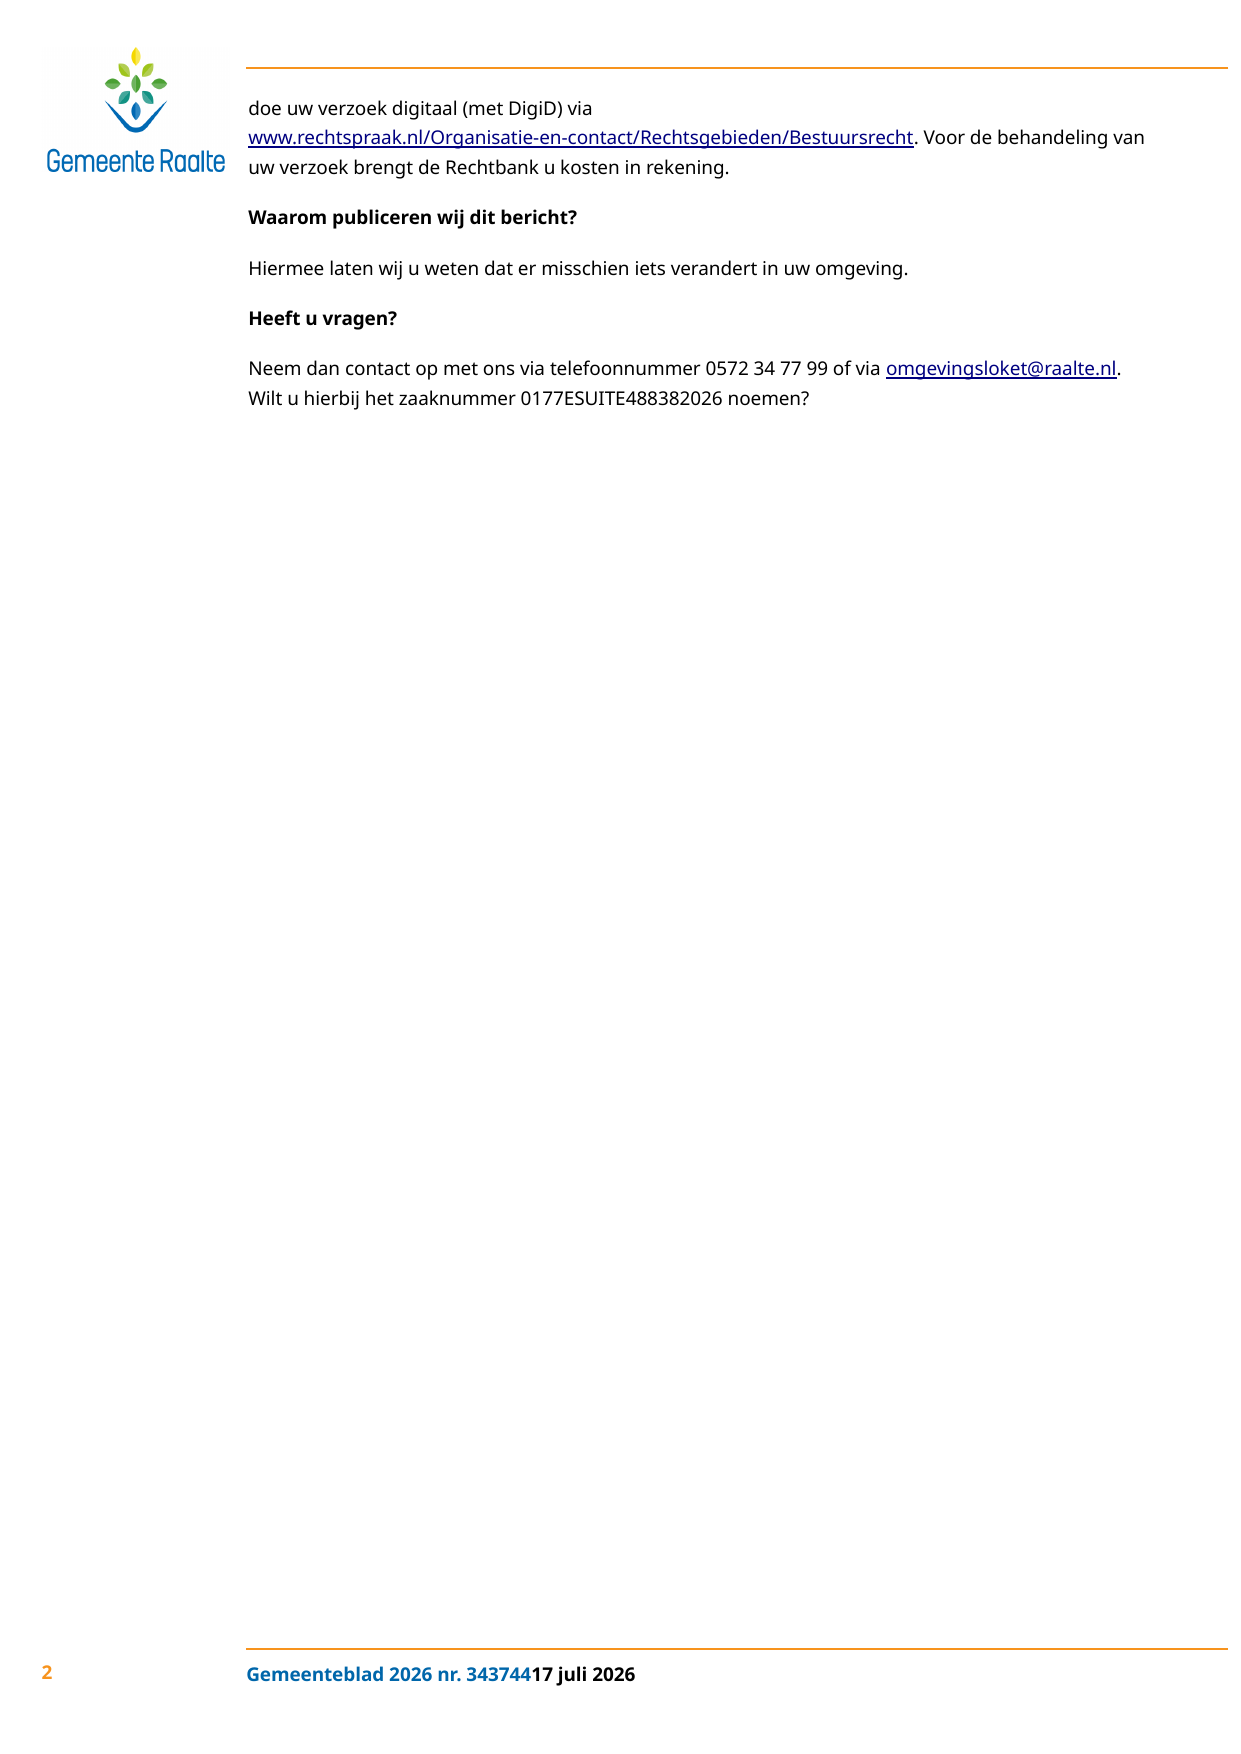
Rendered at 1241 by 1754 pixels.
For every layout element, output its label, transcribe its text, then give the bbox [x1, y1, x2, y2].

text Waarom publiceren wij dit bericht? [248, 204, 1152, 230]
text doe uw verzoek digitaal (met DigiD) via www.rechtspraak.nl/Organisatie-en-contact/Rechtsgebieden/Bestuursrecht. Voor de behandeling van uw verzoek brengt de Rechtbank u kosten in rekening. [248, 95, 1152, 180]
text Heeft u vragen? [248, 305, 1152, 331]
text Neem dan contact op met ons via telefoonnummer 0572 34 77 99 of via omgevingsloket@raalte.nl. Wilt u hierbij het zaaknummer 0177ESUITE488382026 noemen? [248, 356, 1152, 411]
text Hiermee laten wij u weten dat er misschien iets verandert in uw omgeving. [248, 255, 1152, 281]
picture [41, 47, 231, 172]
